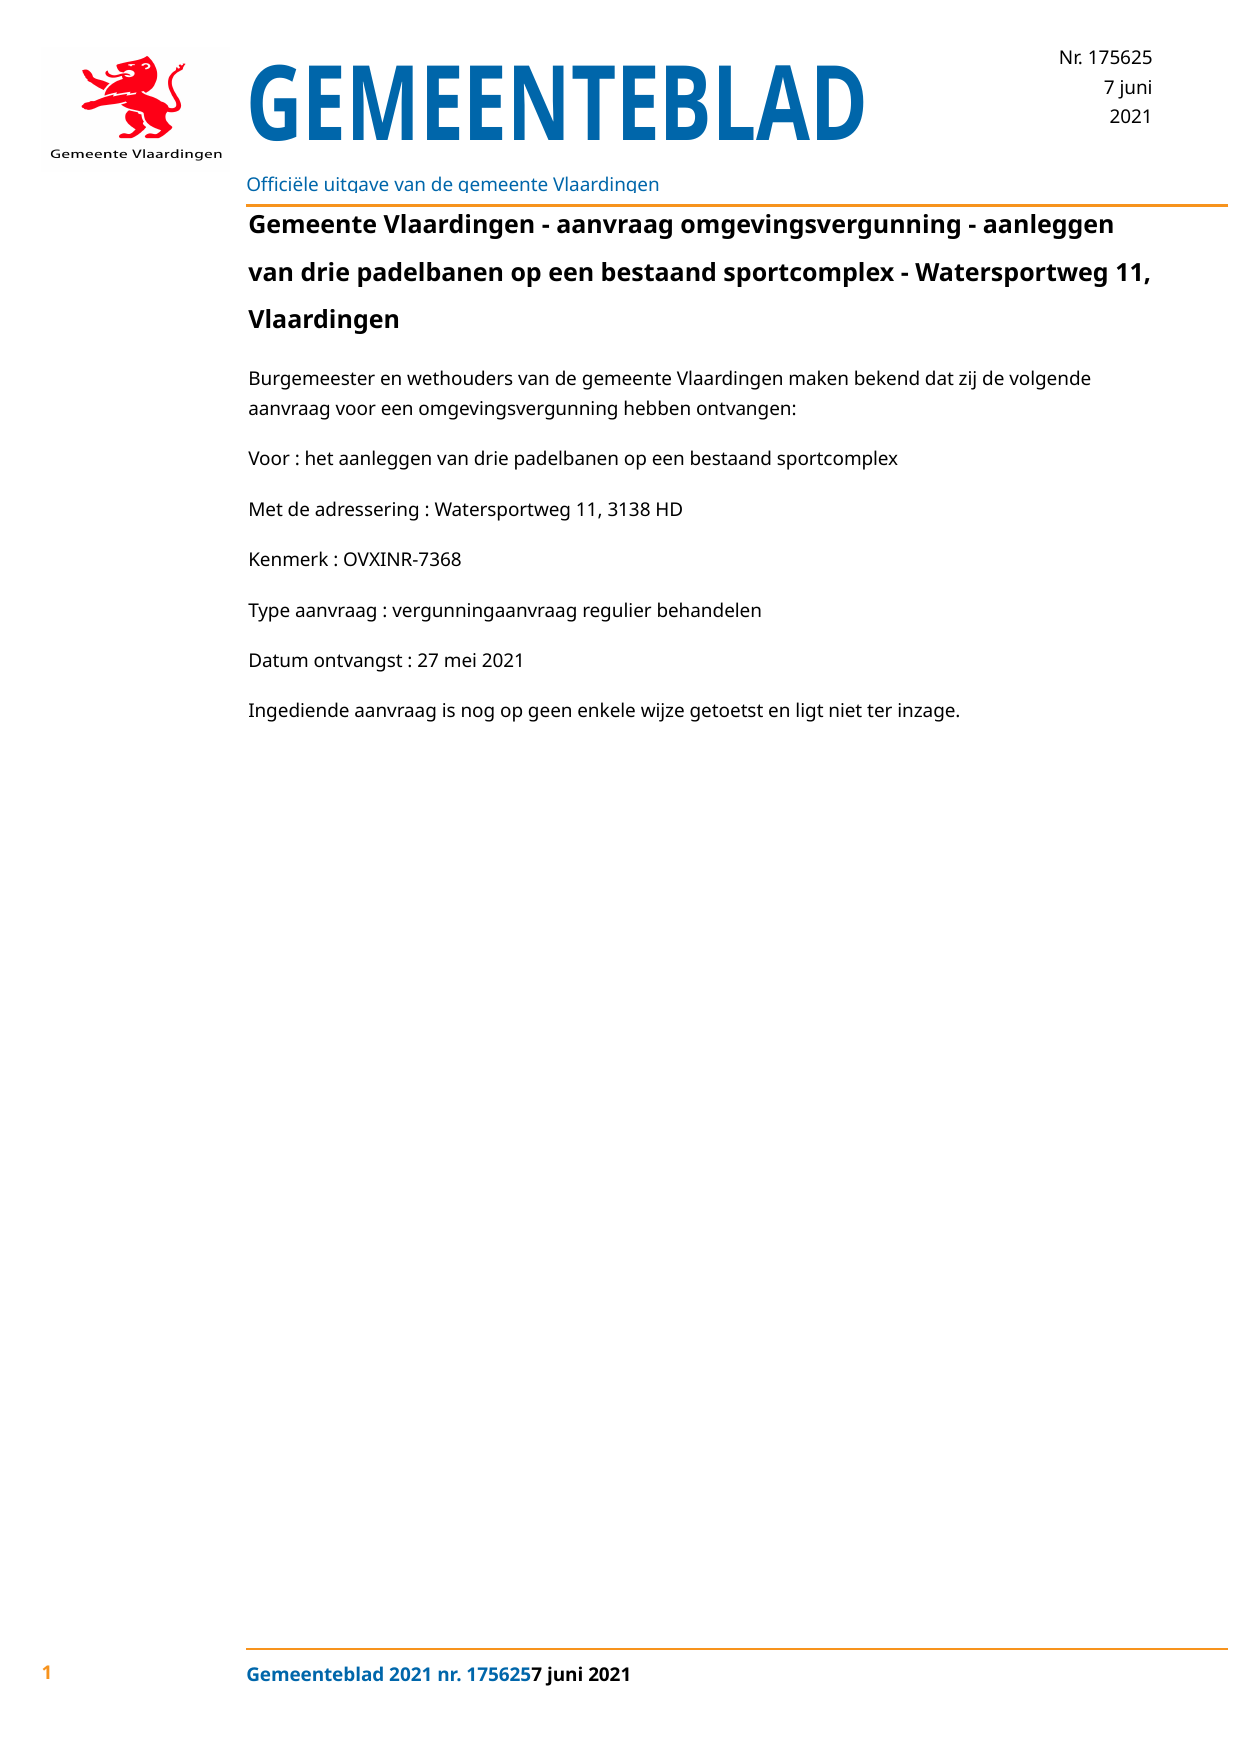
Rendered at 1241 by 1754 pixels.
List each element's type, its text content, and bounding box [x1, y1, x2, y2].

text Kenmerk : OVXINR-7368 [248, 546, 1152, 572]
text Met de adressering : Watersportweg 11, 3138 HD [248, 496, 1152, 522]
text Burgemeester en wethouders van de gemeente Vlaardingen maken bekend dat zij de volgende aanvraag voor een omgevingsvergunning hebben ontvangen: [248, 366, 1152, 421]
text Datum ontvangst : 27 mei 2021 [248, 647, 1152, 673]
picture [41, 47, 231, 172]
text Gemeente Vlaardingen - aanvraag omgevingsvergunning - aanleggen van drie padelbanen op een bestaand sportcomplex - Watersportweg 11, Vlaardingen [248, 207, 1152, 336]
text Voor : het aanleggen van drie padelbanen op een bestaand sportcomplex [248, 446, 1152, 471]
text Type aanvraag : vergunningaanvraag regulier behandelen [248, 597, 1152, 622]
text Ingediende aanvraag is nog op geen enkele wijze getoetst en ligt niet ter inzage. [248, 698, 1152, 723]
